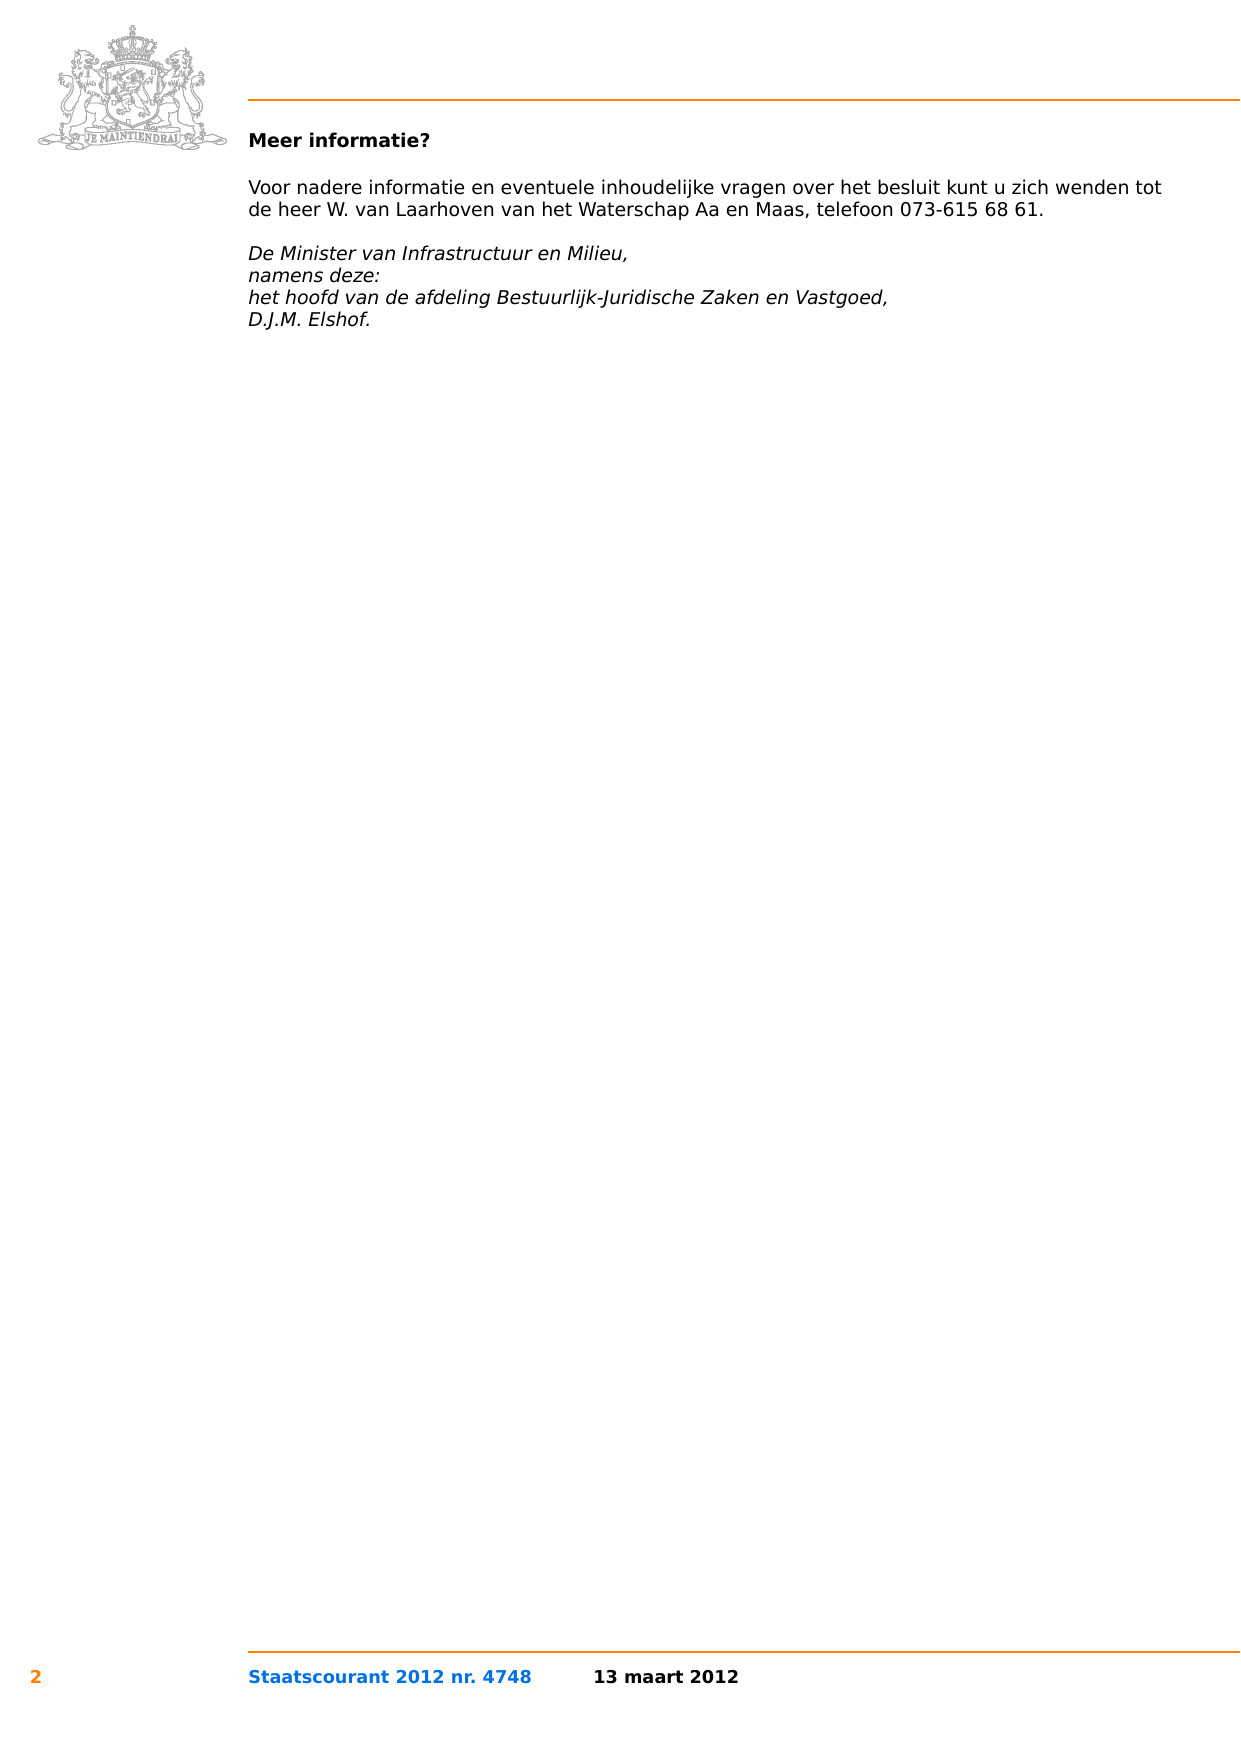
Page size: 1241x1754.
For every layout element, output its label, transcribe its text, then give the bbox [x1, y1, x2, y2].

text Voor nadere informatie en eventuele inhoudelijke vragen over het besluit kunt u zich wenden tot de heer W. van Laarhoven van het Waterschap Aa en Maas, telefoon 073-615 68 61. [248, 177, 1163, 221]
subtitle Meer informatie? [248, 130, 1163, 152]
picture [38, 25, 227, 150]
text De Minister van Infrastructuur en Milieu, namens deze: het hoofd van de afdeling Bestuurlijk-Juridische Zaken en Vastgoed, D.J.M. Elshof. [248, 243, 1163, 331]
